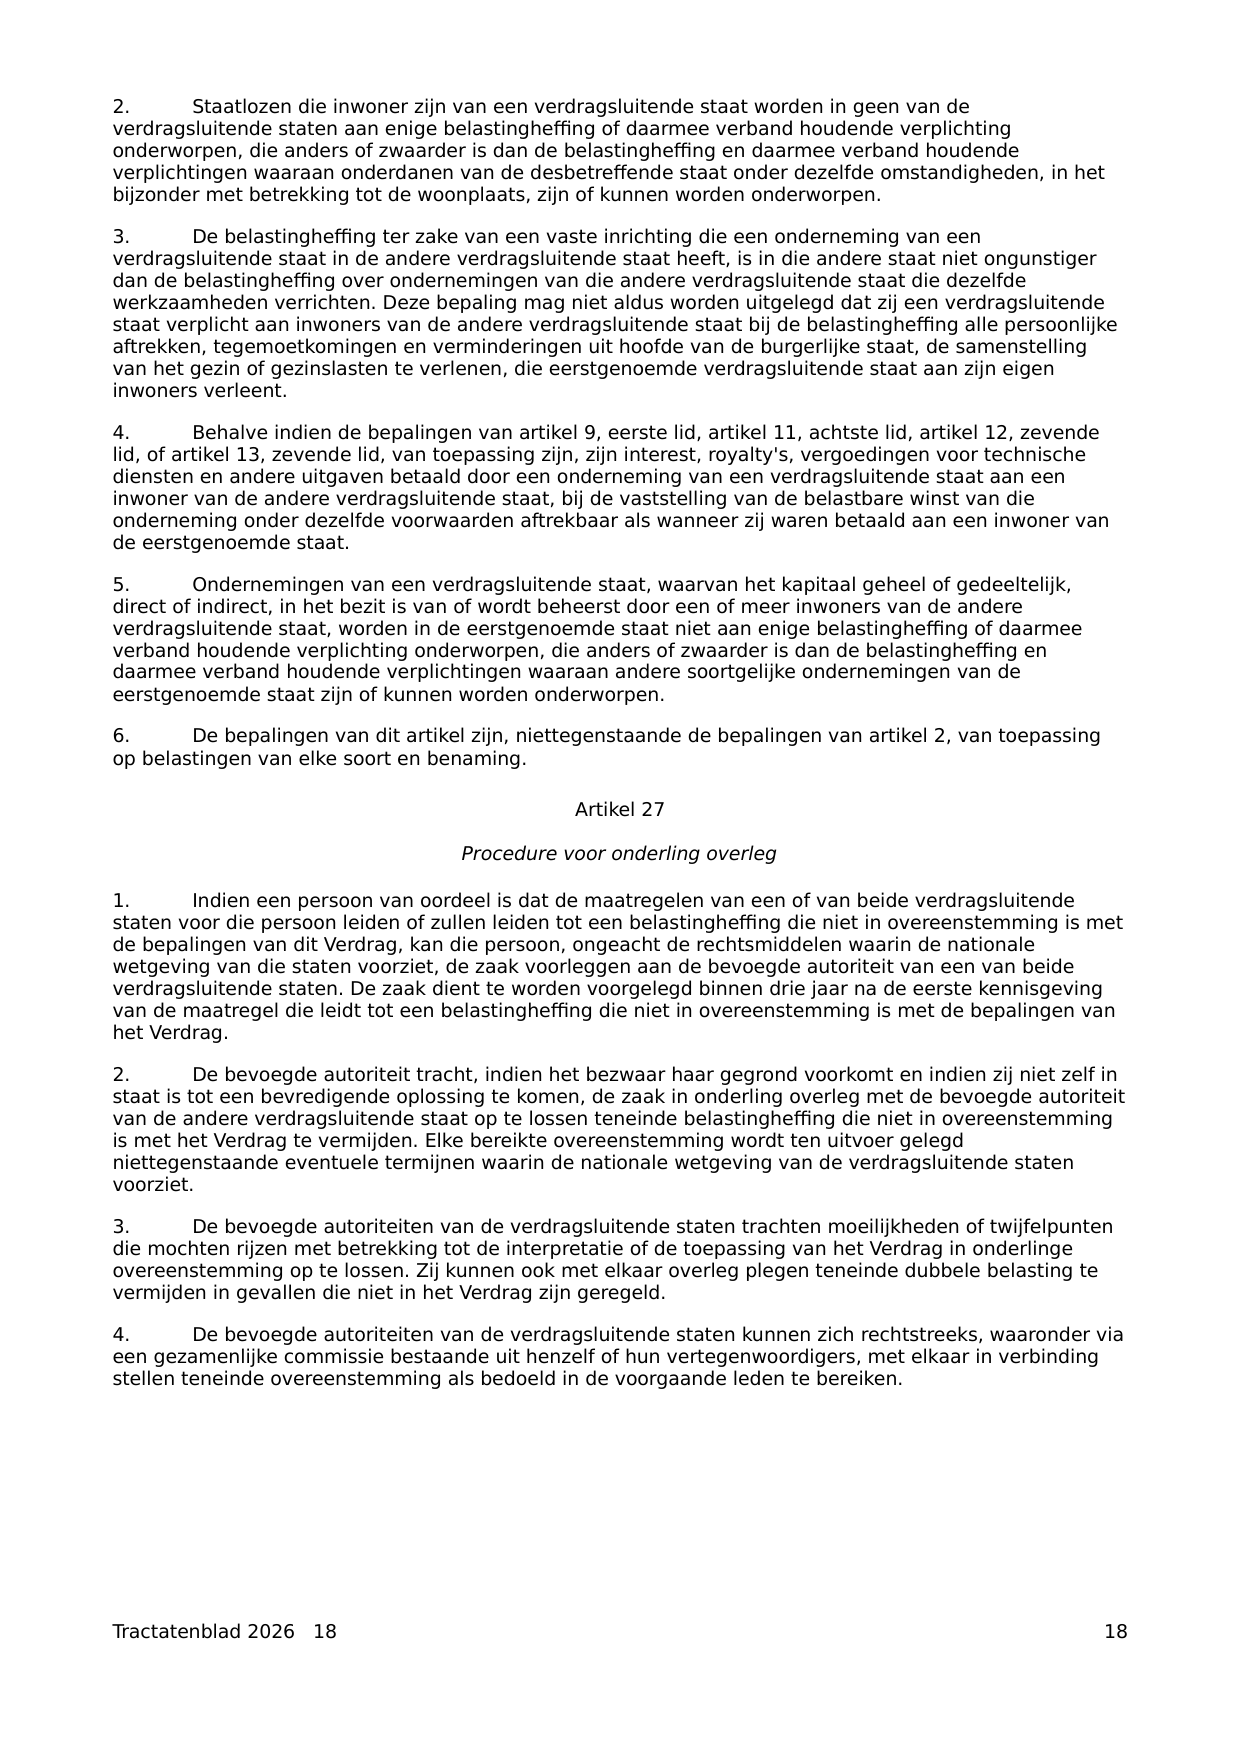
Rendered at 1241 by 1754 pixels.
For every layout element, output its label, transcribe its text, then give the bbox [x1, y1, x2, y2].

text 6. De bepalingen van dit artikel zijn, niettegenstaande de bepalingen van artikel 2, van toepassing op belastingen van elke soort en benaming. [112, 725, 1128, 769]
text 4. Behalve indien de bepalingen van artikel 9, eerste lid, artikel 11, achtste lid, artikel 12, zevende lid, of artikel 13, zevende lid, van toepassing zijn, zijn interest, royalty's, vergoedingen voor technische diensten en andere uitgaven betaald door een onderneming van een verdragsluitende staat aan een inwoner van de andere verdragsluitende staat, bij de vaststelling van de belastbare winst van die onderneming onder dezelfde voorwaarden aftrekbaar als wanneer zij waren betaald aan een inwoner van de eerstgenoemde staat. [112, 422, 1128, 553]
text 2. De bevoegde autoriteit tracht, indien het bezwaar haar gegrond voorkomt en indien zij niet zelf in staat is tot een bevredigende oplossing te komen, de zaak in onderling overleg met de bevoegde autoriteit van de andere verdragsluitende staat op te lossen teneinde belastingheffing die niet in overeenstemming is met het Verdrag te vermijden. Elke bereikte overeenstemming wordt ten uitvoer gelegd niettegenstaande eventuele termijnen waarin de nationale wetgeving van de verdragsluitende staten voorziet. [112, 1064, 1128, 1196]
text 5. Ondernemingen van een verdragsluitende staat, waarvan het kapitaal geheel of gedeeltelijk, direct of indirect, in het bezit is van of wordt beheerst door een of meer inwoners van de andere verdragsluitende staat, worden in de eerstgenoemde staat niet aan enige belastingheffing of daarmee verband houdende verplichting onderworpen, die anders of zwaarder is dan de belastingheffing en daarmee verband houdende verplichtingen waaraan andere soortgelijke ondernemingen van de eerstgenoemde staat zijn of kunnen worden onderworpen. [112, 573, 1128, 705]
text 1. Indien een persoon van oordeel is dat de maatregelen van een of van beide verdragsluitende staten voor die persoon leiden of zullen leiden tot een belastingheffing die niet in overeenstemming is met de bepalingen van dit Verdrag, kan die persoon, ongeacht de rechtsmiddelen waarin de nationale wetgeving van die staten voorziet, de zaak voorleggen aan de bevoegde autoriteit van een van beide verdragsluitende staten. De zaak dient te worden voorgelegd binnen drie jaar na de eerste kennisgeving van de maatregel die leidt tot een belastingheffing die niet in overeenstemming is met de bepalingen van het Verdrag. [112, 890, 1128, 1044]
text 3. De belastingheffing ter zake van een vaste inrichting die een onderneming van een verdragsluitende staat in de andere verdragsluitende staat heeft, is in die andere staat niet ongunstiger dan de belastingheffing over ondernemingen van die andere verdragsluitende staat die dezelfde werkzaamheden verrichten. Deze bepaling mag niet aldus worden uitgelegd dat zij een verdragsluitende staat verplicht aan inwoners van de andere verdragsluitende staat bij de belastingheffing alle persoonlijke aftrekken, tegemoetkomingen en verminderingen uit hoofde van de burgerlijke staat, de samenstelling van het gezin of gezinslasten te verlenen, die eerstgenoemde verdragsluitende staat aan zijn eigen inwoners verleent. [112, 226, 1128, 402]
text 3. De bevoegde autoriteiten van de verdragsluitende staten trachten moeilijkheden of twijfelpunten die mochten rijzen met betrekking tot de interpretatie of de toepassing van het Verdrag in onderlinge overeenstemming op te lossen. Zij kunnen ook met elkaar overleg plegen teneinde dubbele belasting te vermijden in gevallen die niet in het Verdrag zijn geregeld. [112, 1216, 1128, 1304]
subtitle Artikel 27 Procedure voor onderling overleg [112, 799, 1128, 865]
text 2. Staatlozen die inwoner zijn van een verdragsluitende staat worden in geen van de verdragsluitende staten aan enige belastingheffing of daarmee verband houdende verplichting onderworpen, die anders of zwaarder is dan de belastingheffing en daarmee verband houdende verplichtingen waaraan onderdanen van de desbetreffende staat onder dezelfde omstandigheden, in het bijzonder met betrekking tot de woonplaats, zijn of kunnen worden onderworpen. [112, 96, 1128, 206]
text 4. De bevoegde autoriteiten van de verdragsluitende staten kunnen zich rechtstreeks, waaronder via een gezamenlijke commissie bestaande uit henzelf of hun vertegenwoordigers, met elkaar in verbinding stellen teneinde overeenstemming als bedoeld in de voorgaande leden te bereiken. [112, 1324, 1128, 1390]
